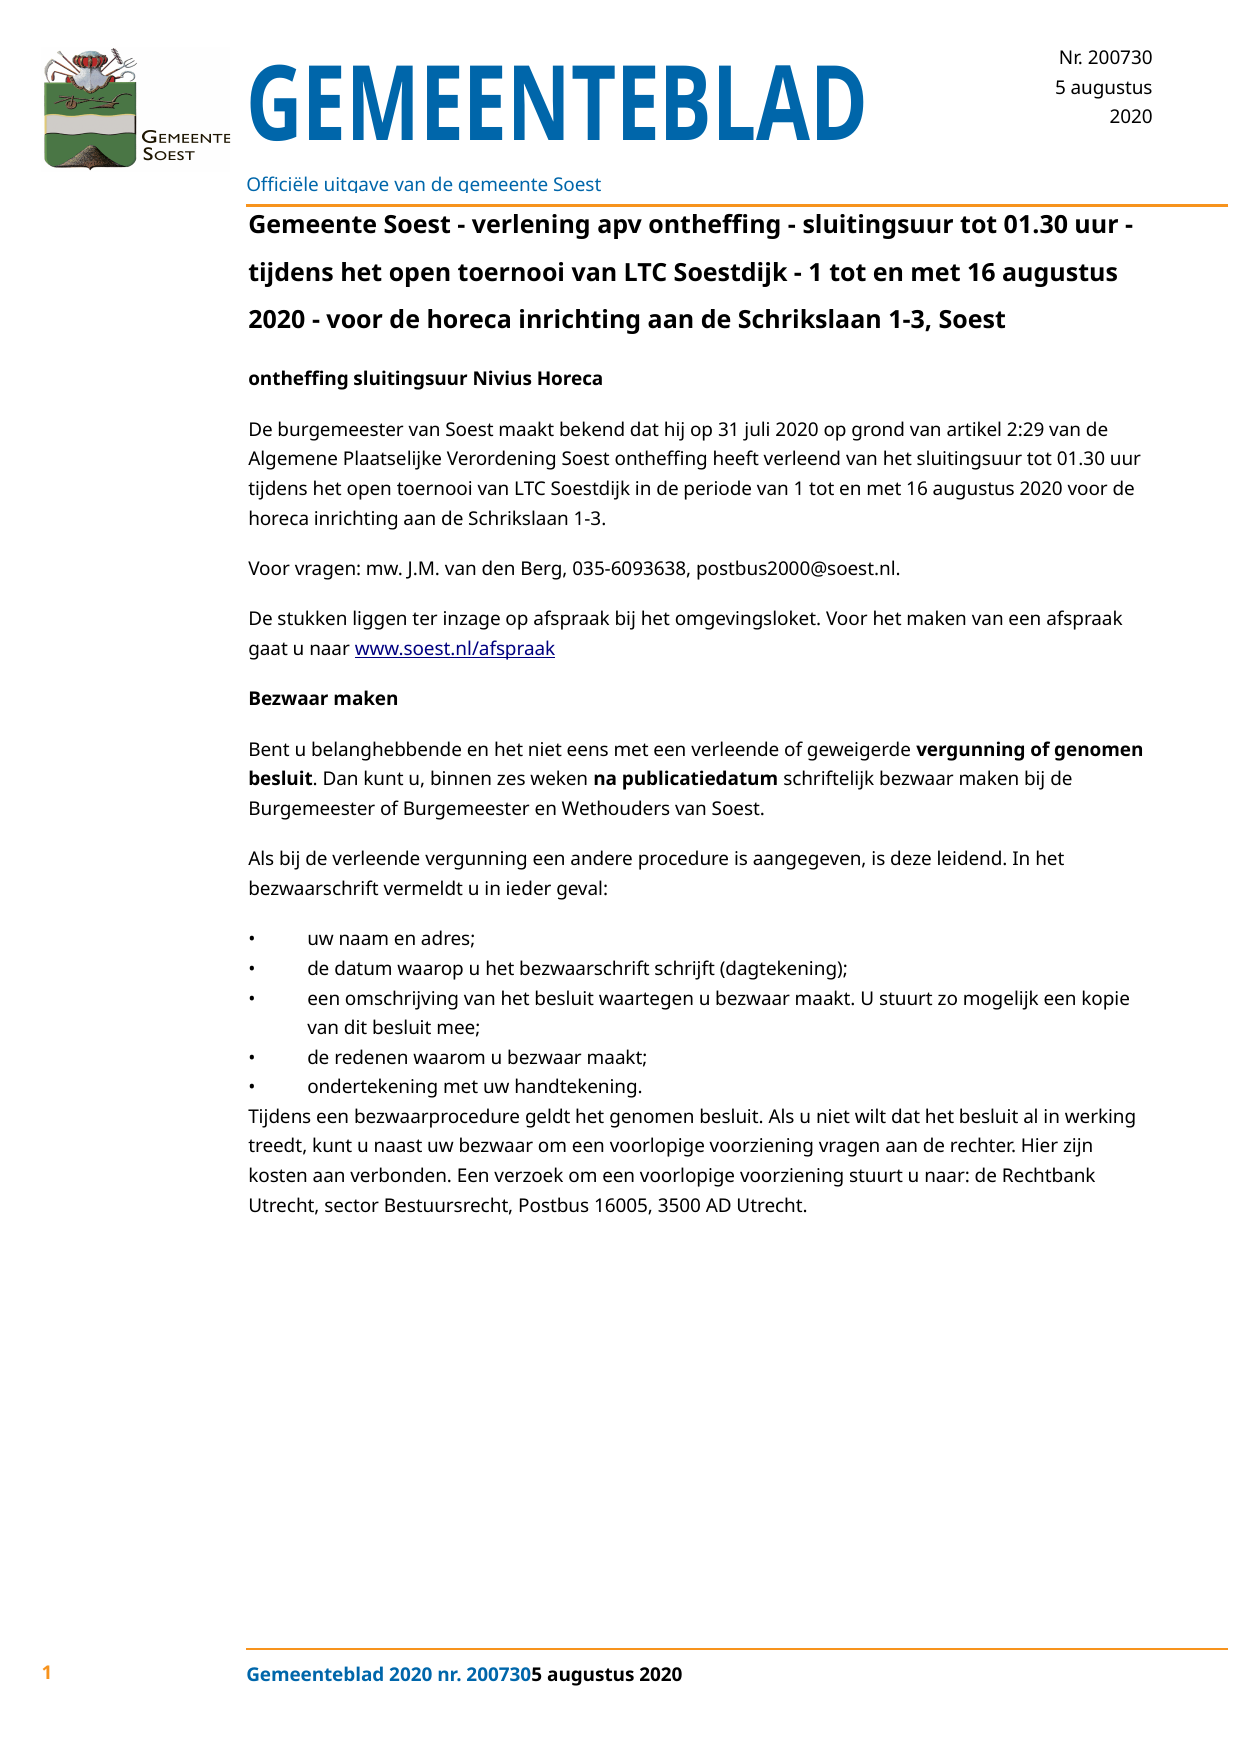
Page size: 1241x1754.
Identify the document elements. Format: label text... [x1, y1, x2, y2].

list een omschrijving van het besluit waartegen u bezwaar maakt. U stuurt zo mogelijk een kopie van dit besluit mee; [248, 985, 1152, 1040]
text Voor vragen: mw. J.M. van den Berg, 035-6093638, postbus2000@soest.nl. [248, 555, 1152, 581]
picture [41, 47, 231, 172]
list de redenen waarom u bezwaar maakt; [248, 1044, 1152, 1069]
text Gemeente Soest - verlening apv ontheffing - sluitingsuur tot 01.30 uur - tijdens het open toernooi van LTC Soestdijk - 1 tot en met 16 augustus 2020 - voor de horeca inrichting aan de Schrikslaan 1-3, Soest [248, 207, 1152, 336]
text De burgemeester van Soest maakt bekend dat hij op 31 juli 2020 op grond van artikel 2:29 van de Algemene Plaatselijke Verordening Soest ontheffing heeft verleend van het sluitingsuur tot 01.30 uur tijdens het open toernooi van LTC Soestdijk in de periode van 1 tot en met 16 augustus 2020 voor de horeca inrichting aan de Schrikslaan 1-3. [248, 416, 1152, 530]
text Tijdens een bezwaarprocedure geldt het genomen besluit. Als u niet wilt dat het besluit al in werking treedt, kunt u naast uw bezwaar om een voorlopige voorziening vragen aan de rechter. Hier zijn kosten aan verbonden. Een verzoek om een voorlopige voorziening stuurt u naar: de Rechtbank Utrecht, sector Bestuursrecht, Postbus 16005, 3500 AD Utrecht. [248, 1103, 1152, 1217]
text ontheffing sluitingsuur Nivius Horeca [248, 366, 1152, 391]
text Als bij de verleende vergunning een andere procedure is aangegeven, is deze leidend. In het bezwaarschrift vermeldt u in ieder geval: [248, 846, 1152, 901]
text Bent u belanghebbende en het niet eens met een verleende of geweigerde vergunning of genomen besluit. Dan kunt u, binnen zes weken na publicatiedatum schriftelijk bezwaar maken bij de Burgemeester of Burgemeester en Wethouders van Soest. [248, 736, 1152, 821]
list ondertekening met uw handtekening. [248, 1073, 1152, 1099]
list de datum waarop u het bezwaarschrift schrijft (dagtekening); [248, 955, 1152, 981]
list uw naam en adres; [248, 926, 1152, 951]
text De stukken liggen ter inzage op afspraak bij het omgevingsloket. Voor het maken van een afspraak gaat u naar www.soest.nl/afspraak [248, 606, 1152, 661]
text Bezwaar maken [248, 686, 1152, 711]
